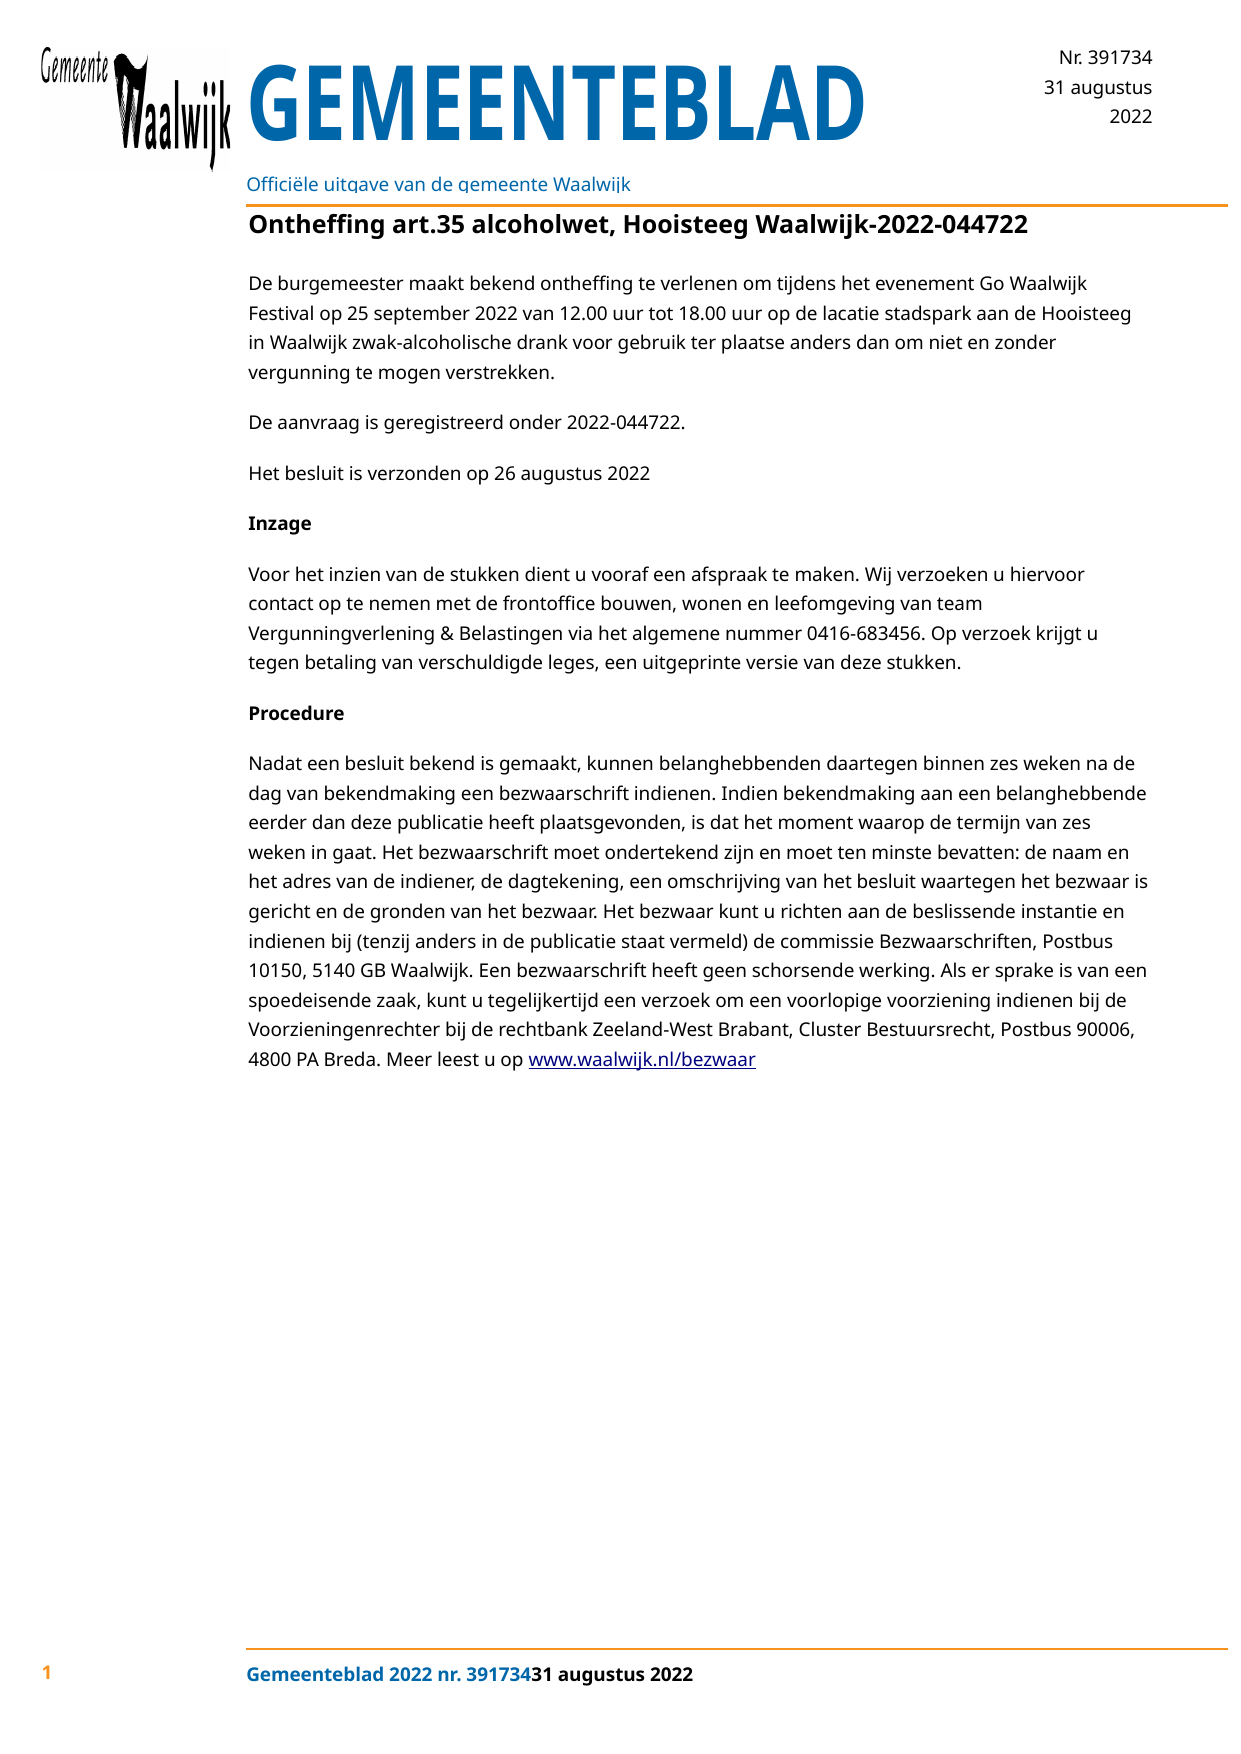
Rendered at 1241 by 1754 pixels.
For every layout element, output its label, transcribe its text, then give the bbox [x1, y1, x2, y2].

text De burgemeester maakt bekend ontheffing te verlenen om tijdens het evenement Go Waalwijk Festival op 25 september 2022 van 12.00 uur tot 18.00 uur op de lacatie stadspark aan de Hooisteeg in Waalwijk zwak-alcoholische drank voor gebruik ter plaatse anders dan om niet en zonder vergunning te mogen verstrekken. [248, 270, 1152, 385]
text Ontheffing art.35 alcoholwet, Hooisteeg Waalwijk-2022-044722 [248, 207, 1152, 241]
picture [41, 47, 231, 172]
text Voor het inzien van de stukken dient u vooraf een afspraak te maken. Wij verzoeken u hiervoor contact op te nemen met de frontoffice bouwen, wonen en leefomgeving van team Vergunningverlening & Belastingen via het algemene nummer 0416-683456. Op verzoek krijgt u tegen betaling van verschuldigde leges, een uitgeprinte versie van deze stukken. [248, 561, 1152, 675]
text Nadat een besluit bekend is gemaakt, kunnen belanghebbenden daartegen binnen zes weken na de dag van bekendmaking een bezwaarschrift indienen. Indien bekendmaking aan een belanghebbende eerder dan deze publicatie heeft plaatsgevonden, is dat het moment waarop de termijn van zes weken in gaat. Het bezwaarschrift moet ondertekend zijn en moet ten minste bevatten: de naam en het adres van de indiener, de dagtekening, een omschrijving van het besluit waartegen het bezwaar is gericht en de gronden van het bezwaar. Het bezwaar kunt u richten aan de beslissende instantie en indienen bij (tenzij anders in de publicatie staat vermeld) de commissie Bezwaarschriften, Postbus 10150, 5140 GB Waalwijk. Een bezwaarschrift heeft geen schorsende werking. Als er sprake is van een spoedeisende zaak, kunt u tegelijkertijd een verzoek om een voorlopige voorziening indienen bij de Voorzieningenrechter bij de rechtbank Zeeland-West Brabant, Cluster Bestuursrecht, Postbus 90006, 4800 PA Breda. Meer leest u op www.waalwijk.nl/bezwaar [248, 750, 1152, 1072]
text Inzage [248, 510, 1152, 536]
text Procedure [248, 700, 1152, 726]
text De aanvraag is geregistreerd onder 2022-044722. [248, 409, 1152, 435]
text Het besluit is verzonden op 26 augustus 2022 [248, 460, 1152, 486]
